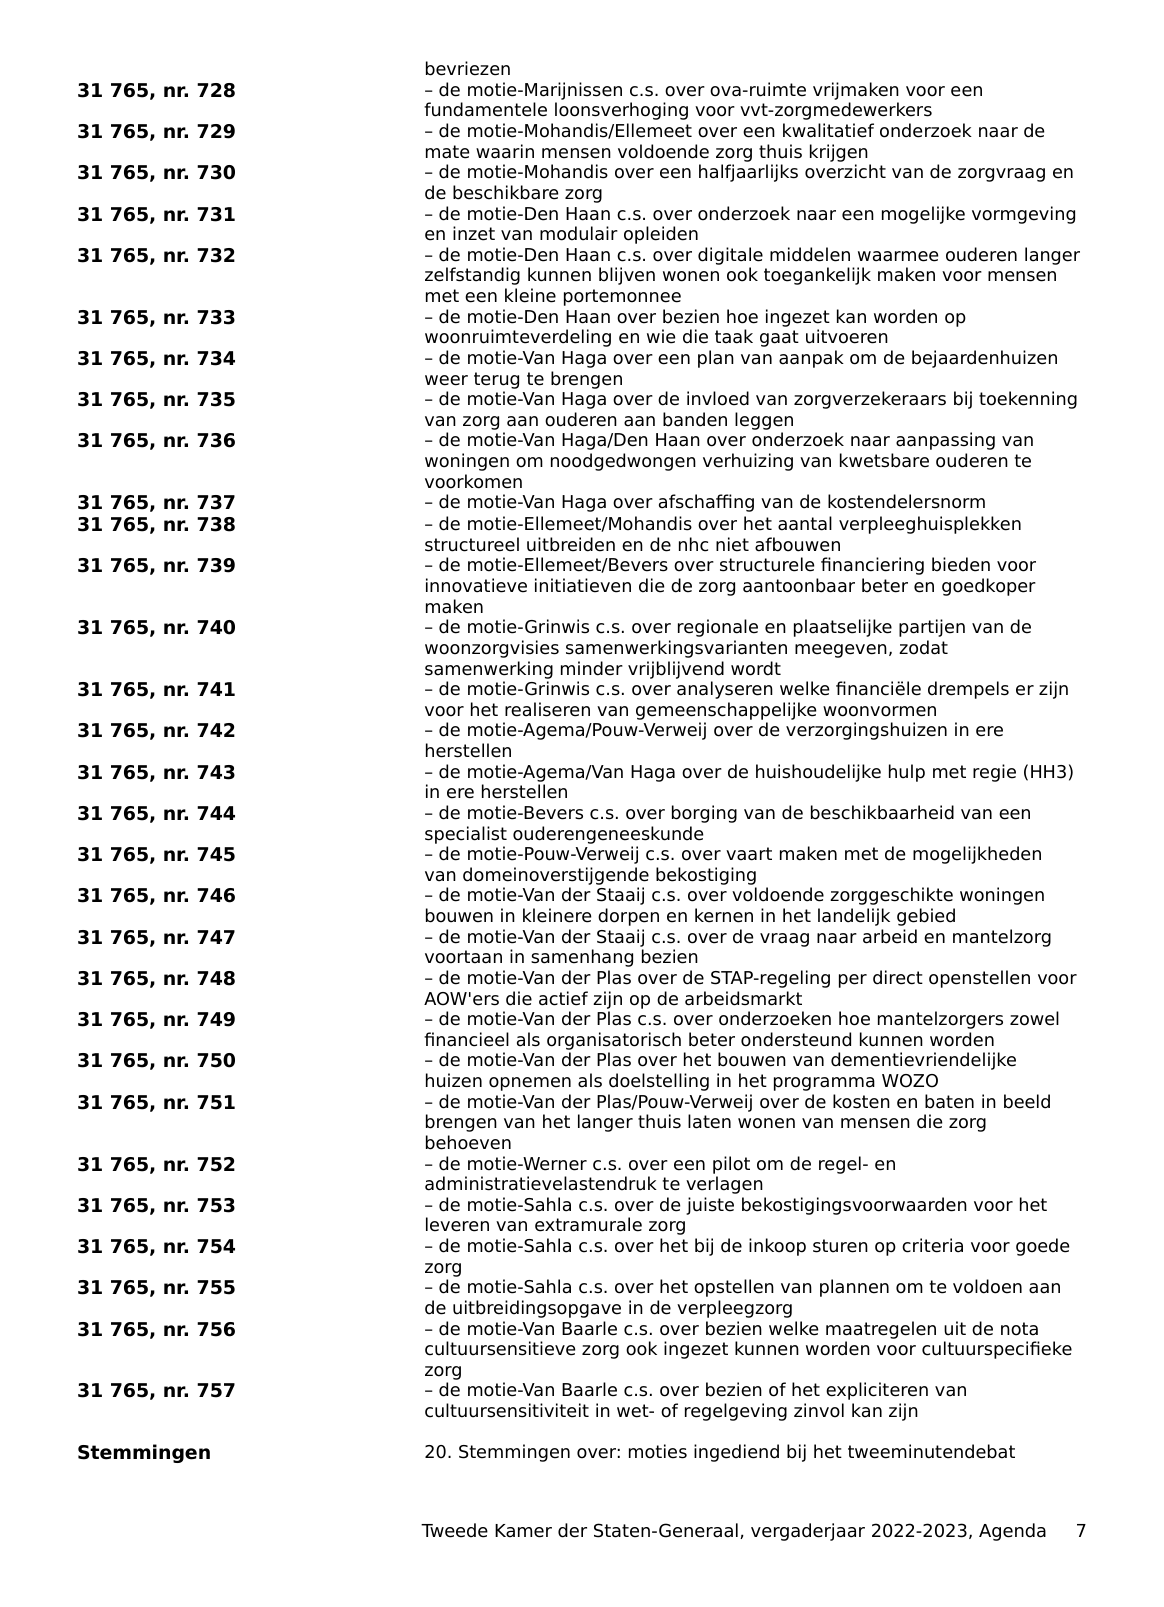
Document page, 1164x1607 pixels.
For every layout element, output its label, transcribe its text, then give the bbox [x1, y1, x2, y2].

table_cell [401, 1050, 418, 1092]
table_cell 31 765, nr. 732 [77, 245, 401, 307]
table_cell – de motie-Den Haan c.s. over onderzoek naar een mogelijke vormgeving en inzet van modulair opleiden [418, 204, 1087, 245]
table_cell – de motie-Agema/Pouw-Verweij over de verzorgingshuizen in ere herstellen [418, 720, 1087, 762]
table_cell – de motie-Van der Plas over het bouwen van dementievriendelijke huizen opnemen als doelstelling in het programma WOZO [418, 1050, 1087, 1092]
table_cell 31 765, nr. 737 [77, 492, 401, 514]
table_cell [401, 555, 418, 617]
table_cell 20. Stemmingen over: moties ingediend bij het tweeminutendebat [418, 1442, 1087, 1464]
table_cell 31 765, nr. 746 [77, 885, 401, 927]
table_cell [401, 80, 418, 121]
table_cell – de motie-Van Haga over afschaffing van de kostendelersnorm [418, 492, 1087, 514]
table_cell [401, 514, 418, 555]
table_cell – de motie-Pouw-Verweij c.s. over vaart maken met de mogelijkheden van domeinoverstijgende bekostiging [418, 844, 1087, 885]
table_cell 31 765, nr. 728 [77, 80, 401, 121]
table_cell – de motie-Van Haga over een plan van aanpak om de bejaardenhuizen weer terug te brengen [418, 348, 1087, 389]
table_cell 31 765, nr. 744 [77, 803, 401, 844]
table_cell – de motie-Van der Plas/Pouw-Verweij over de kosten en baten in beeld brengen van het langer thuis laten wonen van mensen die zorg behoeven [418, 1092, 1087, 1153]
table_cell – de motie-Sahla c.s. over het bij de inkoop sturen op criteria voor goede zorg [418, 1236, 1087, 1277]
table_cell – de motie-Van Baarle c.s. over bezien of het expliciteren van cultuursensitiviteit in wet- of regelgeving zinvol kan zijn [418, 1380, 1087, 1422]
table_cell 31 765, nr. 751 [77, 1092, 401, 1153]
table_cell [401, 348, 418, 389]
table_cell [401, 492, 418, 514]
table_cell [401, 720, 418, 762]
table_cell [401, 762, 418, 803]
table_cell Stemmingen [77, 1442, 401, 1464]
table_cell [401, 1422, 418, 1442]
table_cell – de motie-Van der Plas over de STAP-regeling per direct openstellen voor AOW'ers die actief zijn op de arbeidsmarkt [418, 968, 1087, 1009]
table_cell [401, 1236, 418, 1277]
table_cell 31 765, nr. 742 [77, 720, 401, 762]
table_cell – de motie-Van Haga/Den Haan over onderzoek naar aanpassing van woningen om noodgedwongen verhuizing van kwetsbare ouderen te voorkomen [418, 430, 1087, 492]
table_cell – de motie-Den Haan over bezien hoe ingezet kan worden op woonruimteverdeling en wie die taak gaat uitvoeren [418, 307, 1087, 348]
table_cell 31 765, nr. 753 [77, 1195, 401, 1236]
table_cell [77, 59, 401, 80]
table_cell – de motie-Van der Staaij c.s. over voldoende zorggeschikte woningen bouwen in kleinere dorpen en kernen in het landelijk gebied [418, 885, 1087, 927]
table_cell [401, 1195, 418, 1236]
table_cell – de motie-Sahla c.s. over het opstellen van plannen om te voldoen aan de uitbreidingsopgave in de verpleegzorg [418, 1277, 1087, 1318]
table_cell 31 765, nr. 733 [77, 307, 401, 348]
table_cell – de motie-Grinwis c.s. over regionale en plaatselijke partijen van de woonzorgvisies samenwerkingsvarianten meegeven, zodat samenwerking minder vrijblijvend wordt [418, 617, 1087, 679]
table_cell – de motie-Ellemeet/Mohandis over het aantal verpleeghuisplekken structureel uitbreiden en de nhc niet afbouwen [418, 514, 1087, 555]
table_cell 31 765, nr. 730 [77, 162, 401, 203]
table_cell – de motie-Marijnissen c.s. over ova-ruimte vrijmaken voor een fundamentele loonsverhoging voor vvt-zorgmedewerkers [418, 80, 1087, 121]
table_cell 31 765, nr. 741 [77, 679, 401, 720]
table_cell – de motie-Werner c.s. over een pilot om de regel- en administratievelastendruk te verlagen [418, 1154, 1087, 1195]
table_cell [401, 927, 418, 968]
table_cell 31 765, nr. 736 [77, 430, 401, 492]
table_cell – de motie-Agema/Van Haga over de huishoudelijke hulp met regie (HH3) in ere herstellen [418, 762, 1087, 803]
table_cell – de motie-Van Haga over de invloed van zorgverzekeraars bij toekenning van zorg aan ouderen aan banden leggen [418, 389, 1087, 430]
table_cell [401, 844, 418, 885]
table_cell 31 765, nr. 743 [77, 762, 401, 803]
table_cell [401, 968, 418, 1009]
table_cell [401, 430, 418, 492]
table_cell 31 765, nr. 754 [77, 1236, 401, 1277]
table_cell 31 765, nr. 735 [77, 389, 401, 430]
table_cell 31 765, nr. 738 [77, 514, 401, 555]
table_cell 31 765, nr. 757 [77, 1380, 401, 1422]
table_cell – de motie-Ellemeet/Bevers over structurele financiering bieden voor innovatieve initiatieven die de zorg aantoonbaar beter en goedkoper maken [418, 555, 1087, 617]
table_cell 31 765, nr. 755 [77, 1277, 401, 1318]
table_cell [401, 679, 418, 720]
table_cell – de motie-Van Baarle c.s. over bezien welke maatregelen uit de nota cultuursensitieve zorg ook ingezet kunnen worden voor cultuurspecifieke zorg [418, 1319, 1087, 1380]
table_cell [401, 1319, 418, 1380]
table_cell [401, 1154, 418, 1195]
table_cell – de motie-Sahla c.s. over de juiste bekostigingsvoorwaarden voor het leveren van extramurale zorg [418, 1195, 1087, 1236]
table_cell [401, 162, 418, 203]
table_cell [401, 617, 418, 679]
table_cell [401, 1380, 418, 1422]
table_cell [401, 1092, 418, 1153]
table_cell 31 765, nr. 734 [77, 348, 401, 389]
table_cell [401, 121, 418, 162]
table_cell [401, 803, 418, 844]
table_cell [418, 1422, 1087, 1442]
table_cell – de motie-Den Haan c.s. over digitale middelen waarmee ouderen langer zelfstandig kunnen blijven wonen ook toegankelijk maken voor mensen met een kleine portemonnee [418, 245, 1087, 307]
table_cell [401, 204, 418, 245]
table_cell [401, 1277, 418, 1318]
table_cell [401, 389, 418, 430]
table_cell [401, 245, 418, 307]
table_cell 31 765, nr. 749 [77, 1009, 401, 1050]
table_cell 31 765, nr. 731 [77, 204, 401, 245]
table_cell [77, 1422, 401, 1442]
table_cell [401, 885, 418, 927]
table_cell – de motie-Mohandis over een halfjaarlijks overzicht van de zorgvraag en de beschikbare zorg [418, 162, 1087, 203]
table_cell 31 765, nr. 752 [77, 1154, 401, 1195]
table_cell [401, 59, 418, 80]
table_cell – de motie-Van der Staaij c.s. over de vraag naar arbeid en mantelzorg voortaan in samenhang bezien [418, 927, 1087, 968]
table_cell [401, 307, 418, 348]
table_cell [401, 1009, 418, 1050]
table_cell – de motie-Bevers c.s. over borging van de beschikbaarheid van een specialist ouderengeneeskunde [418, 803, 1087, 844]
table_cell – de motie-Mohandis/Ellemeet over een kwalitatief onderzoek naar de mate waarin mensen voldoende zorg thuis krijgen [418, 121, 1087, 162]
table_cell 31 765, nr. 756 [77, 1319, 401, 1380]
table_cell [401, 1442, 418, 1464]
table_cell – de motie-Van der Plas c.s. over onderzoeken hoe mantelzorgers zowel financieel als organisatorisch beter ondersteund kunnen worden [418, 1009, 1087, 1050]
table_cell 31 765, nr. 748 [77, 968, 401, 1009]
table_cell – de motie-Grinwis c.s. over analyseren welke financiële drempels er zijn voor het realiseren van gemeenschappelijke woonvormen [418, 679, 1087, 720]
table_cell 31 765, nr. 750 [77, 1050, 401, 1092]
table_cell 31 765, nr. 747 [77, 927, 401, 968]
table_cell bevriezen [418, 59, 1087, 80]
table_cell 31 765, nr. 745 [77, 844, 401, 885]
table_cell 31 765, nr. 739 [77, 555, 401, 617]
table_cell 31 765, nr. 729 [77, 121, 401, 162]
table_cell 31 765, nr. 740 [77, 617, 401, 679]
